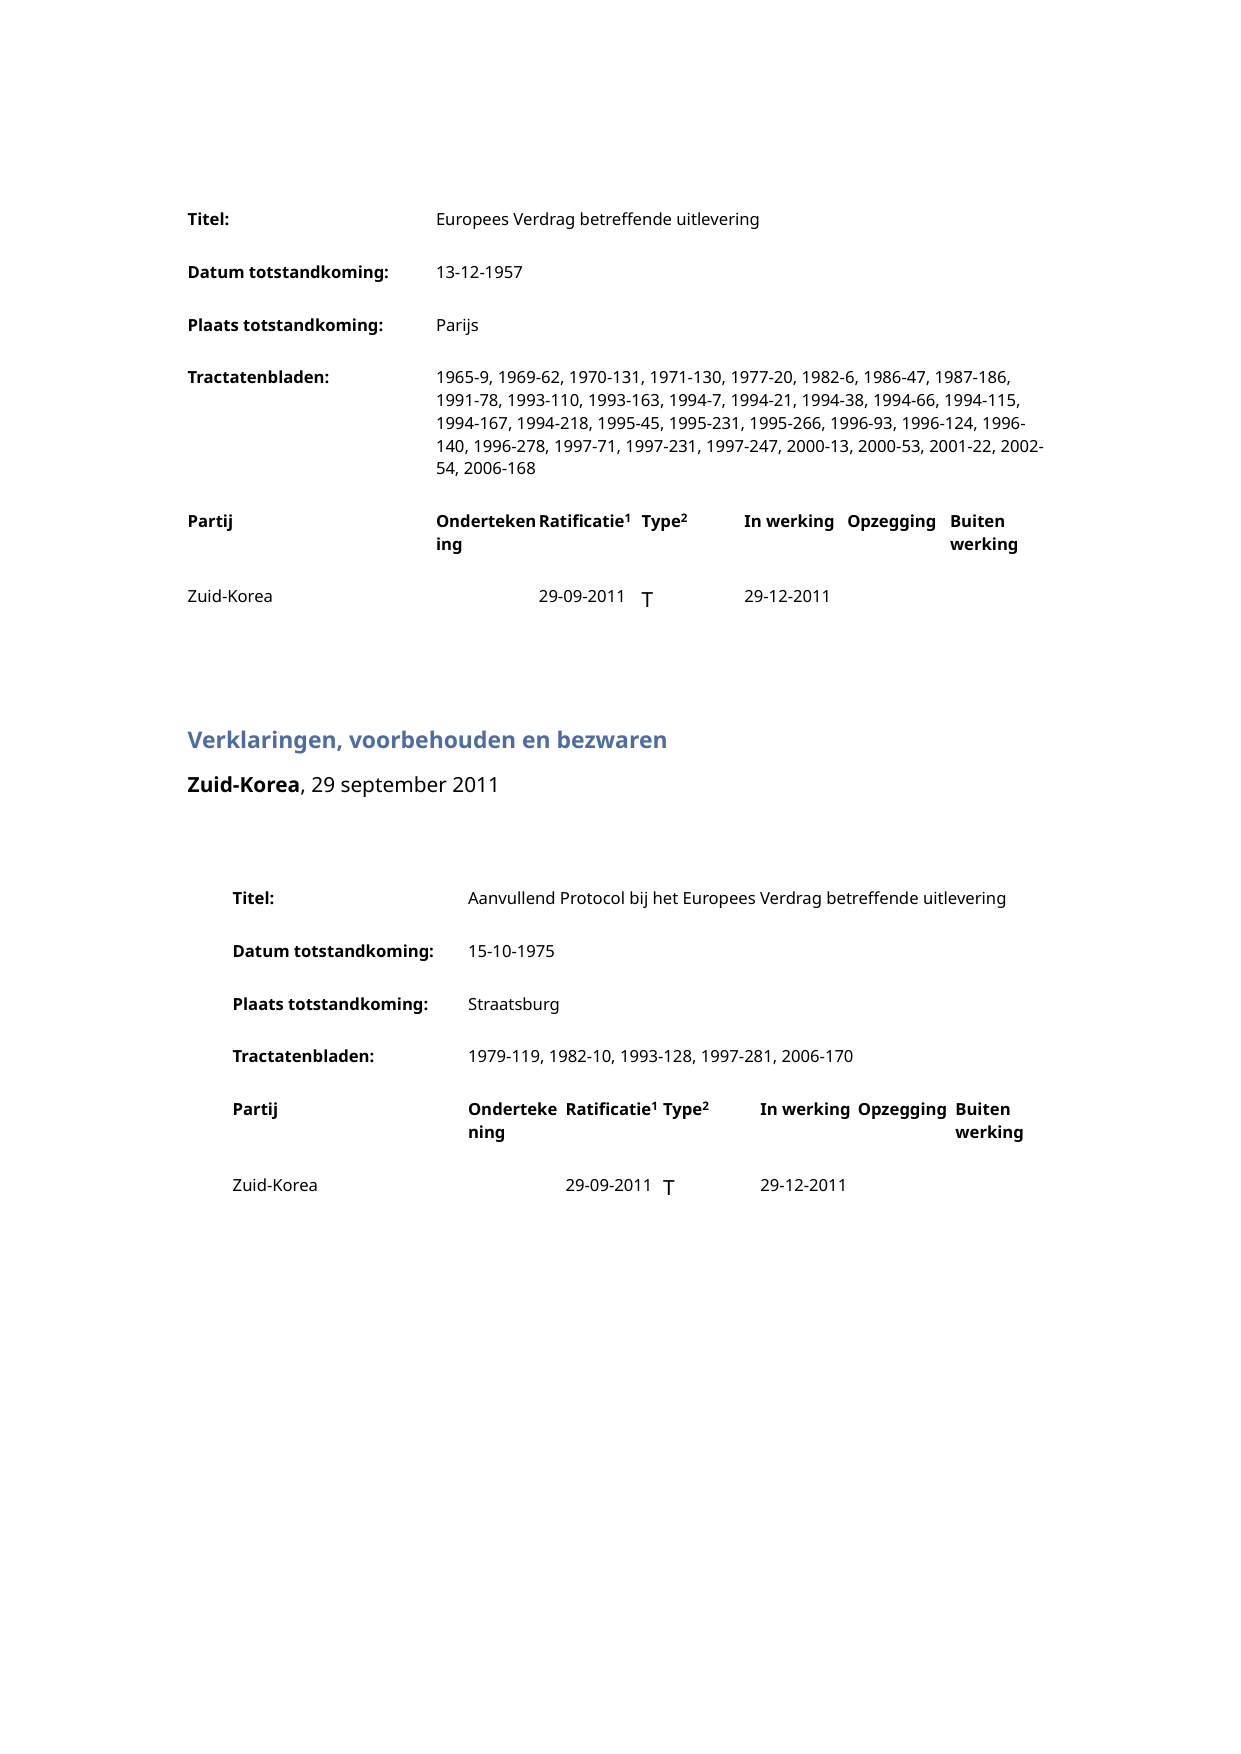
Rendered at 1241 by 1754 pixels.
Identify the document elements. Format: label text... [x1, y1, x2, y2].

table_header Titel: [188, 208, 436, 261]
table_cell Plaats totstandkoming: [233, 993, 468, 1045]
text Zuid-Korea, 29 september 2011 [187, 771, 1053, 799]
table_cell Ratificatie1 [539, 510, 641, 585]
table_cell Straatsburg [468, 993, 1053, 1045]
table_cell Tractatenbladen: [188, 366, 436, 509]
table_cell 1979-119, 1982-10, 1993-128, 1997-281, 2006-170 [468, 1045, 1053, 1098]
table_cell Type2 [641, 510, 744, 585]
table_cell [955, 1173, 1053, 1232]
table_cell Zuid-Korea [233, 1173, 468, 1232]
table_cell Type2 [663, 1098, 760, 1173]
table_cell Partij [188, 510, 436, 585]
table_cell 15-10-1975 [468, 940, 1053, 992]
table_cell Ondertekening [436, 510, 539, 585]
table_cell Opzegging [847, 510, 950, 585]
table_cell Zuid-Korea [188, 585, 436, 643]
table_cell [950, 585, 1053, 643]
table_cell Datum totstandkoming: [233, 940, 468, 992]
table_cell Plaats totstandkoming: [188, 313, 436, 366]
table_cell Opzegging [858, 1098, 955, 1173]
table_cell Buiten werking [955, 1098, 1053, 1173]
table_cell Ondertekening [468, 1098, 565, 1173]
table_cell Parijs [436, 313, 1053, 366]
table_cell 29-12-2011 [760, 1173, 858, 1232]
table_cell [468, 1173, 565, 1232]
table_cell [858, 1173, 955, 1232]
table_header Europees Verdrag betreffende uitlevering [436, 208, 1053, 261]
table_cell In werking [744, 510, 847, 585]
table_header Aanvullend Protocol bij het Europees Verdrag betreffende uitlevering [468, 887, 1053, 940]
table_cell 1965-9, 1969-62, 1970-131, 1971-130, 1977-20, 1982-6, 1986-47, 1987-186, 1991-78, 1993-110, 1993-163, 1994-7, 1994-21, 1994-38, 1994-66, 1994-115, 1994-167, 1994-218, 1995-45, 1995-231, 1995-266, 1996-93, 1996-124, 1996-140, 1996-278, 1997-71, 1997-231, 1997-247, 2000-13, 2000-53, 2001-22, 2002-54, 2006-168 [436, 366, 1053, 509]
table_cell [847, 585, 950, 643]
table_cell Datum totstandkoming: [188, 261, 436, 313]
table_cell T [641, 585, 744, 643]
table_cell Tractatenbladen: [233, 1045, 468, 1098]
table_cell [436, 585, 539, 643]
table_cell 29-09-2011 [539, 585, 641, 643]
table_cell 29-12-2011 [744, 585, 847, 643]
table_cell Partij [233, 1098, 468, 1173]
table_cell T [663, 1173, 760, 1232]
table_cell Ratificatie1 [565, 1098, 663, 1173]
table_cell Buiten werking [950, 510, 1053, 585]
table_header Titel: [233, 887, 468, 940]
subtitle Verklaringen, voorbehouden en bezwaren [187, 724, 1053, 756]
table_cell 13-12-1957 [436, 261, 1053, 313]
table_cell 29-09-2011 [565, 1173, 663, 1232]
table_cell In werking [760, 1098, 858, 1173]
